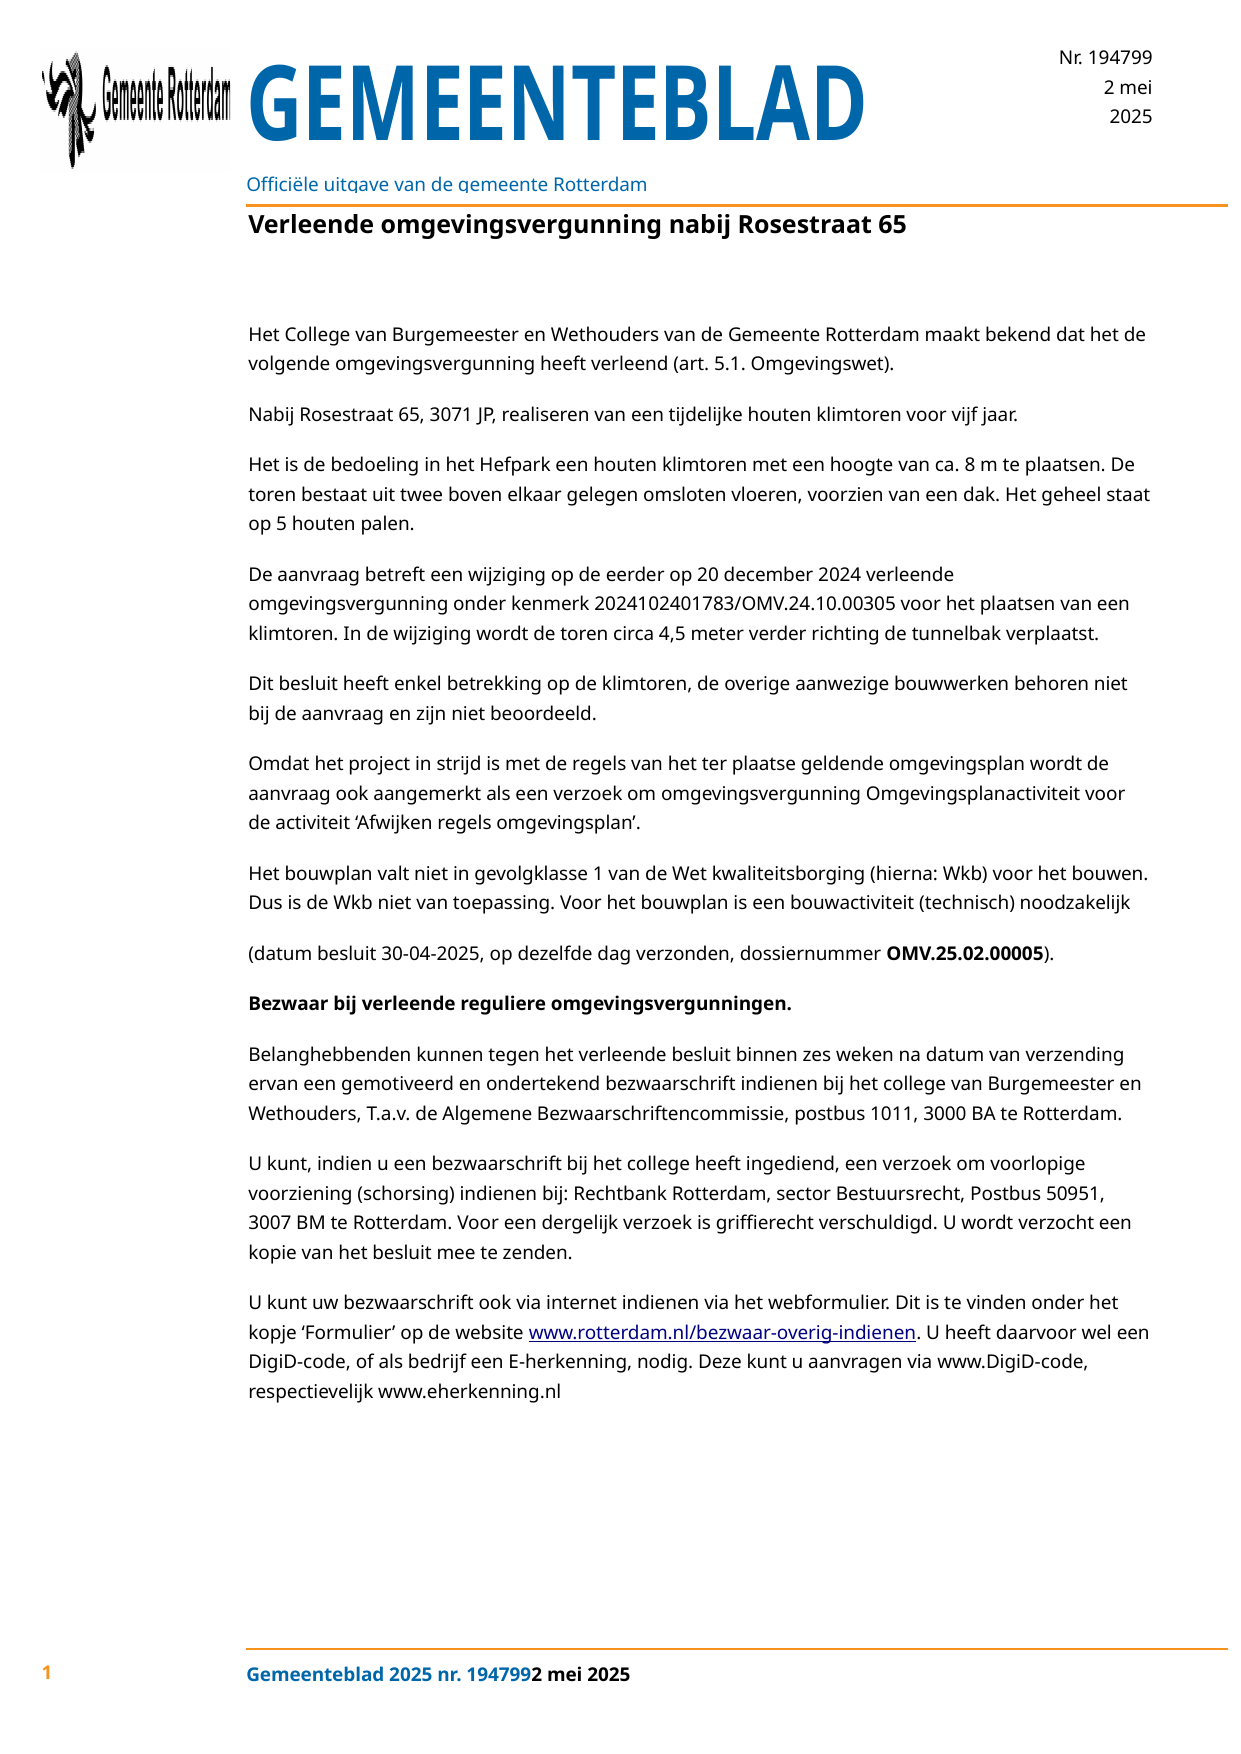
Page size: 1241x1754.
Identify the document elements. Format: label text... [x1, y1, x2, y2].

text U kunt, indien u een bezwaarschrift bij het college heeft ingediend, een verzoek om voorlopige voorziening (schorsing) indienen bij: Rechtbank Rotterdam, sector Bestuursrecht, Postbus 50951, 3007 BM te Rotterdam. Voor een dergelijk verzoek is griffierecht verschuldigd. U wordt verzocht een kopie van het besluit mee te zenden. [248, 1150, 1152, 1265]
text De aanvraag betreft een wijziging op de eerder op 20 december 2024 verleende omgevingsvergunning onder kenmerk 2024102401783/OMV.24.10.00305 voor het plaatsen van een klimtoren. In de wijziging wordt de toren circa 4,5 meter verder richting de tunnelbak verplaatst. [248, 561, 1152, 646]
text Het is de bedoeling in het Hefpark een houten klimtoren met een hoogte van ca. 8 m te plaatsen. De toren bestaat uit twee boven elkaar gelegen omsloten vloeren, voorzien van een dak. Het geheel staat op 5 houten palen. [248, 451, 1152, 536]
picture [41, 47, 231, 172]
text Verleende omgevingsvergunning nabij Rosestraat 65 [248, 207, 1152, 241]
text Belanghebbenden kunnen tegen het verleende besluit binnen zes weken na datum van verzending ervan een gemotiveerd en ondertekend bezwaarschrift indienen bij het college van Burgemeester en Wethouders, T.a.v. de Algemene Bezwaarschriftencommissie, postbus 1011, 3000 BA te Rotterdam. [248, 1041, 1152, 1126]
text Omdat het project in strijd is met de regels van het ter plaatse geldende omgevingsplan wordt de aanvraag ook aangemerkt als een verzoek om omgevingsvergunning Omgevingsplanactiviteit voor de activiteit ‘Afwijken regels omgevingsplan’. [248, 750, 1152, 835]
text Nabij Rosestraat 65, 3071 JP, realiseren van een tijdelijke houten klimtoren voor vijf jaar. [248, 401, 1152, 426]
text Het bouwplan valt niet in gevolgklasse 1 van de Wet kwaliteitsborging (hierna: Wkb) voor het bouwen. Dus is de Wkb niet van toepassing. Voor het bouwplan is een bouwactiviteit (technisch) noodzakelijk [248, 860, 1152, 915]
text Bezwaar bij verleende reguliere omgevingsvergunningen. [248, 990, 1152, 1016]
text (datum besluit 30-04-2025, op dezelfde dag verzonden, dossiernummer OMV.25.02.00005). [248, 940, 1152, 966]
text U kunt uw bezwaarschrift ook via internet indienen via het webformulier. Dit is te vinden onder het kopje ‘Formulier’ op de website www.rotterdam.nl/bezwaar-overig-indienen. U heeft daarvoor wel een DigiD-code, of als bedrijf een E-herkenning, nodig. Deze kunt u aanvragen via www.DigiD-code, respectievelijk www.eherkenning.nl [248, 1289, 1152, 1404]
text Dit besluit heeft enkel betrekking op de klimtoren, de overige aanwezige bouwwerken behoren niet bij de aanvraag en zijn niet beoordeeld. [248, 670, 1152, 726]
text Het College van Burgemeester en Wethouders van de Gemeente Rotterdam maakt bekend dat het de volgende omgevingsvergunning heeft verleend (art. 5.1. Omgevingswet). [248, 321, 1152, 376]
